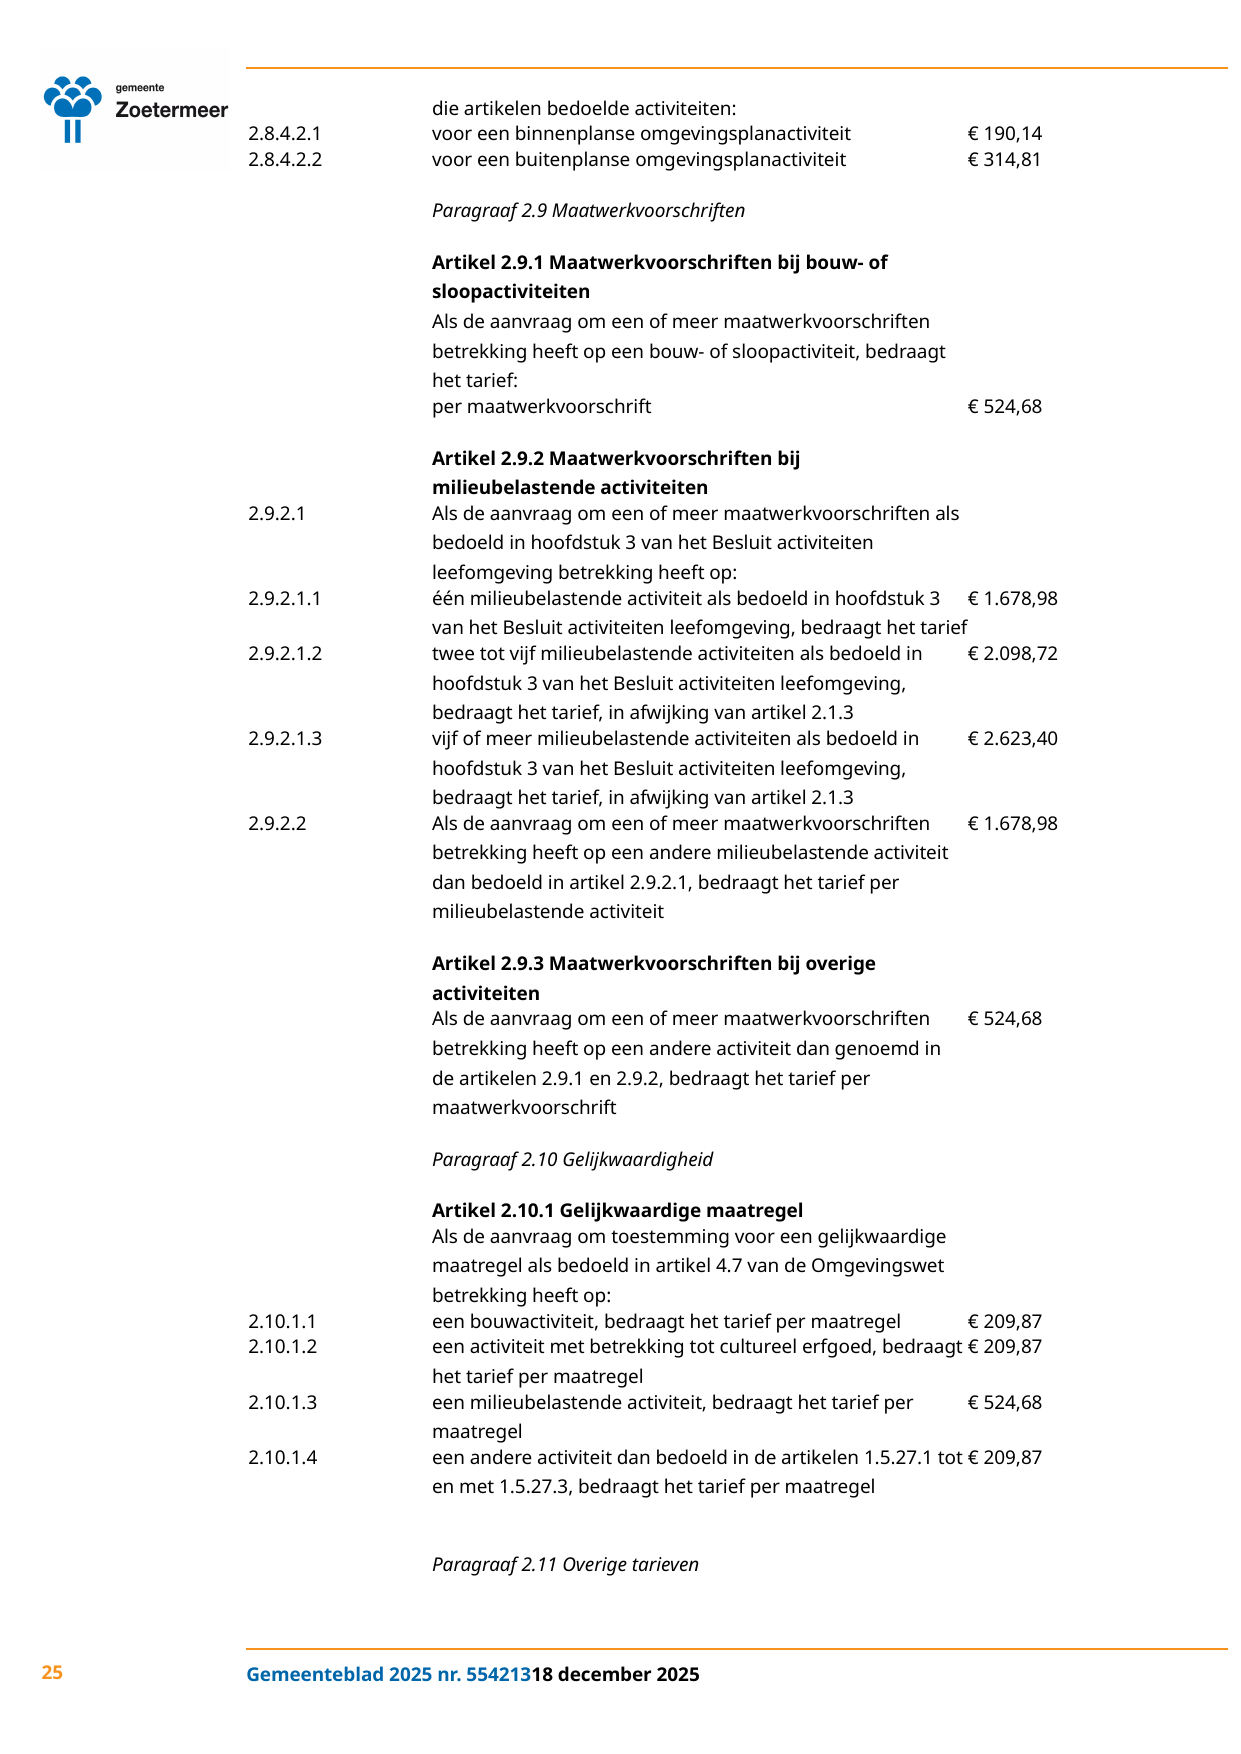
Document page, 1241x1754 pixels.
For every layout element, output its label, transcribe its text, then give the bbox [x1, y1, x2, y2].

table_cell [968, 500, 1152, 585]
table_cell [968, 1146, 1152, 1171]
table_cell een andere activiteit dan bedoeld in de artikelen 1.5.27.1 tot en met 1.5.27.3, bedraagt het tarief per maatregel [432, 1444, 968, 1499]
table_cell [248, 95, 432, 121]
table_cell € 524,68 [968, 1389, 1152, 1444]
table_cell een activiteit met betrekking tot cultureel erfgoed, bedraagt het tarief per maatregel [432, 1334, 968, 1389]
table_cell [248, 224, 432, 249]
table_cell [432, 1525, 968, 1551]
table_cell Als de aanvraag om een of meer maatwerkvoorschriften als bedoeld in hoofdstuk 3 van het Besluit activiteiten leefomgeving betrekking heeft op: [432, 500, 968, 585]
table_cell een bouwactiviteit, bedraagt het tarief per maatregel [432, 1308, 968, 1333]
table_cell [248, 1006, 432, 1120]
table_cell 2.10.1.1 [248, 1308, 432, 1333]
table_cell [248, 249, 432, 393]
table_cell [968, 172, 1152, 198]
table_cell [248, 1223, 432, 1308]
table_cell [968, 224, 1152, 249]
table_cell [248, 1577, 432, 1602]
table_cell één milieubelastende activiteit als bedoeld in hoofdstuk 3 van het Besluit activiteiten leefomgeving, bedraagt het tarief [432, 585, 968, 640]
table_cell [968, 198, 1152, 223]
table_cell per maatwerkvoorschrift [432, 393, 968, 419]
table_cell [968, 1500, 1152, 1525]
table_cell [968, 249, 1152, 393]
table_cell 2.9.2.1.3 [248, 725, 432, 810]
table_cell [968, 925, 1152, 950]
table_cell € 209,87 [968, 1334, 1152, 1389]
table_cell die artikelen bedoelde activiteiten: [432, 95, 968, 121]
table_cell [248, 1120, 432, 1146]
table_cell vijf of meer milieubelastende activiteiten als bedoeld in hoofdstuk 3 van het Besluit activiteiten leefomgeving, bedraagt het tarief, in afwijking van artikel 2.1.3 [432, 725, 968, 810]
table_cell [432, 1120, 968, 1146]
table_cell [248, 925, 432, 950]
table_cell [968, 95, 1152, 121]
table_cell voor een binnenplanse omgevingsplanactiviteit [432, 121, 968, 146]
table_cell [432, 224, 968, 249]
table_cell Paragraaf 2.9 Maatwerkvoorschriften [432, 198, 968, 223]
table_cell € 190,14 [968, 121, 1152, 146]
table_cell € 2.623,40 [968, 725, 1152, 810]
table_cell € 209,87 [968, 1444, 1152, 1499]
table_cell Als de aanvraag om een of meer maatwerkvoorschriften betrekking heeft op een andere milieubelastende activiteit dan bedoeld in artikel 2.9.2.1, bedraagt het tarief per milieubelastende activiteit [432, 810, 968, 924]
table_cell Paragraaf 2.10 Gelijkwaardigheid [432, 1146, 968, 1171]
table_cell [432, 1171, 968, 1197]
table_cell [248, 419, 432, 445]
table_cell [248, 950, 432, 1006]
table_cell 2.9.2.1.2 [248, 640, 432, 725]
table_cell 2.10.1.2 [248, 1334, 432, 1389]
table_cell [248, 172, 432, 198]
table_cell € 314,81 [968, 146, 1152, 172]
table_cell Artikel 2.9.3 Maatwerkvoorschriften bij overige activiteiten [432, 950, 968, 1006]
table_cell een milieubelastende activiteit, bedraagt het tarief per maatregel [432, 1389, 968, 1444]
table_cell 2.10.1.4 [248, 1444, 432, 1499]
table_cell [968, 1120, 1152, 1146]
table_cell Artikel 2.10.1 Gelijkwaardige maatregel [432, 1197, 968, 1223]
table_cell Artikel 2.9.1 Maatwerkvoorschriften bij bouw- of sloopactiviteiten Als de aanvraag om een of meer maatwerkvoorschriften betrekking heeft op een bouw- of sloopactiviteit, bedraagt het tarief: [432, 249, 968, 393]
table_cell 2.9.2.1 [248, 500, 432, 585]
table_cell [968, 419, 1152, 445]
table_cell 2.8.4.2.1 [248, 121, 432, 146]
table_cell Paragraaf 2.11 Overige tarieven [432, 1551, 968, 1577]
table_cell [248, 1525, 432, 1551]
table_cell [968, 1171, 1152, 1197]
table_cell [968, 1197, 1152, 1223]
table_cell € 1.678,98 [968, 585, 1152, 640]
table_cell [248, 1171, 432, 1197]
table_cell [432, 172, 968, 198]
table_cell [248, 1197, 432, 1223]
table_cell Artikel 2.9.2 Maatwerkvoorschriften bij milieubelastende activiteiten [432, 445, 968, 500]
table_cell [248, 1500, 432, 1525]
table_cell € 1.678,98 [968, 810, 1152, 924]
table_cell voor een buitenplanse omgevingsplanactiviteit [432, 146, 968, 172]
table_cell [432, 1577, 968, 1602]
table_cell twee tot vijf milieubelastende activiteiten als bedoeld in hoofdstuk 3 van het Besluit activiteiten leefomgeving, bedraagt het tarief, in afwijking van artikel 2.1.3 [432, 640, 968, 725]
table_cell [248, 1146, 432, 1171]
table_cell [968, 1223, 1152, 1308]
table_cell [432, 1500, 968, 1525]
table_cell [248, 198, 432, 223]
table_cell [432, 925, 968, 950]
table_cell € 2.098,72 [968, 640, 1152, 725]
table_cell Als de aanvraag om toestemming voor een gelijkwaardige maatregel als bedoeld in artikel 4.7 van de Omgevingswet betrekking heeft op: [432, 1223, 968, 1308]
table_cell [968, 950, 1152, 1006]
table_cell [968, 445, 1152, 500]
picture [41, 47, 231, 172]
table_cell [248, 445, 432, 500]
table_cell 2.9.2.2 [248, 810, 432, 924]
table_cell Als de aanvraag om een of meer maatwerkvoorschriften betrekking heeft op een andere activiteit dan genoemd in de artikelen 2.9.1 en 2.9.2, bedraagt het tarief per maatwerkvoorschrift [432, 1006, 968, 1120]
table_cell [968, 1577, 1152, 1602]
table_cell [968, 1525, 1152, 1551]
table_cell € 209,87 [968, 1308, 1152, 1333]
table_cell € 524,68 [968, 1006, 1152, 1120]
table_cell [432, 419, 968, 445]
table_cell € 524,68 [968, 393, 1152, 419]
table_cell [248, 1551, 432, 1577]
table_cell 2.10.1.3 [248, 1389, 432, 1444]
table_cell 2.8.4.2.2 [248, 146, 432, 172]
table_cell [248, 393, 432, 419]
table_cell [968, 1551, 1152, 1577]
table_cell 2.9.2.1.1 [248, 585, 432, 640]
